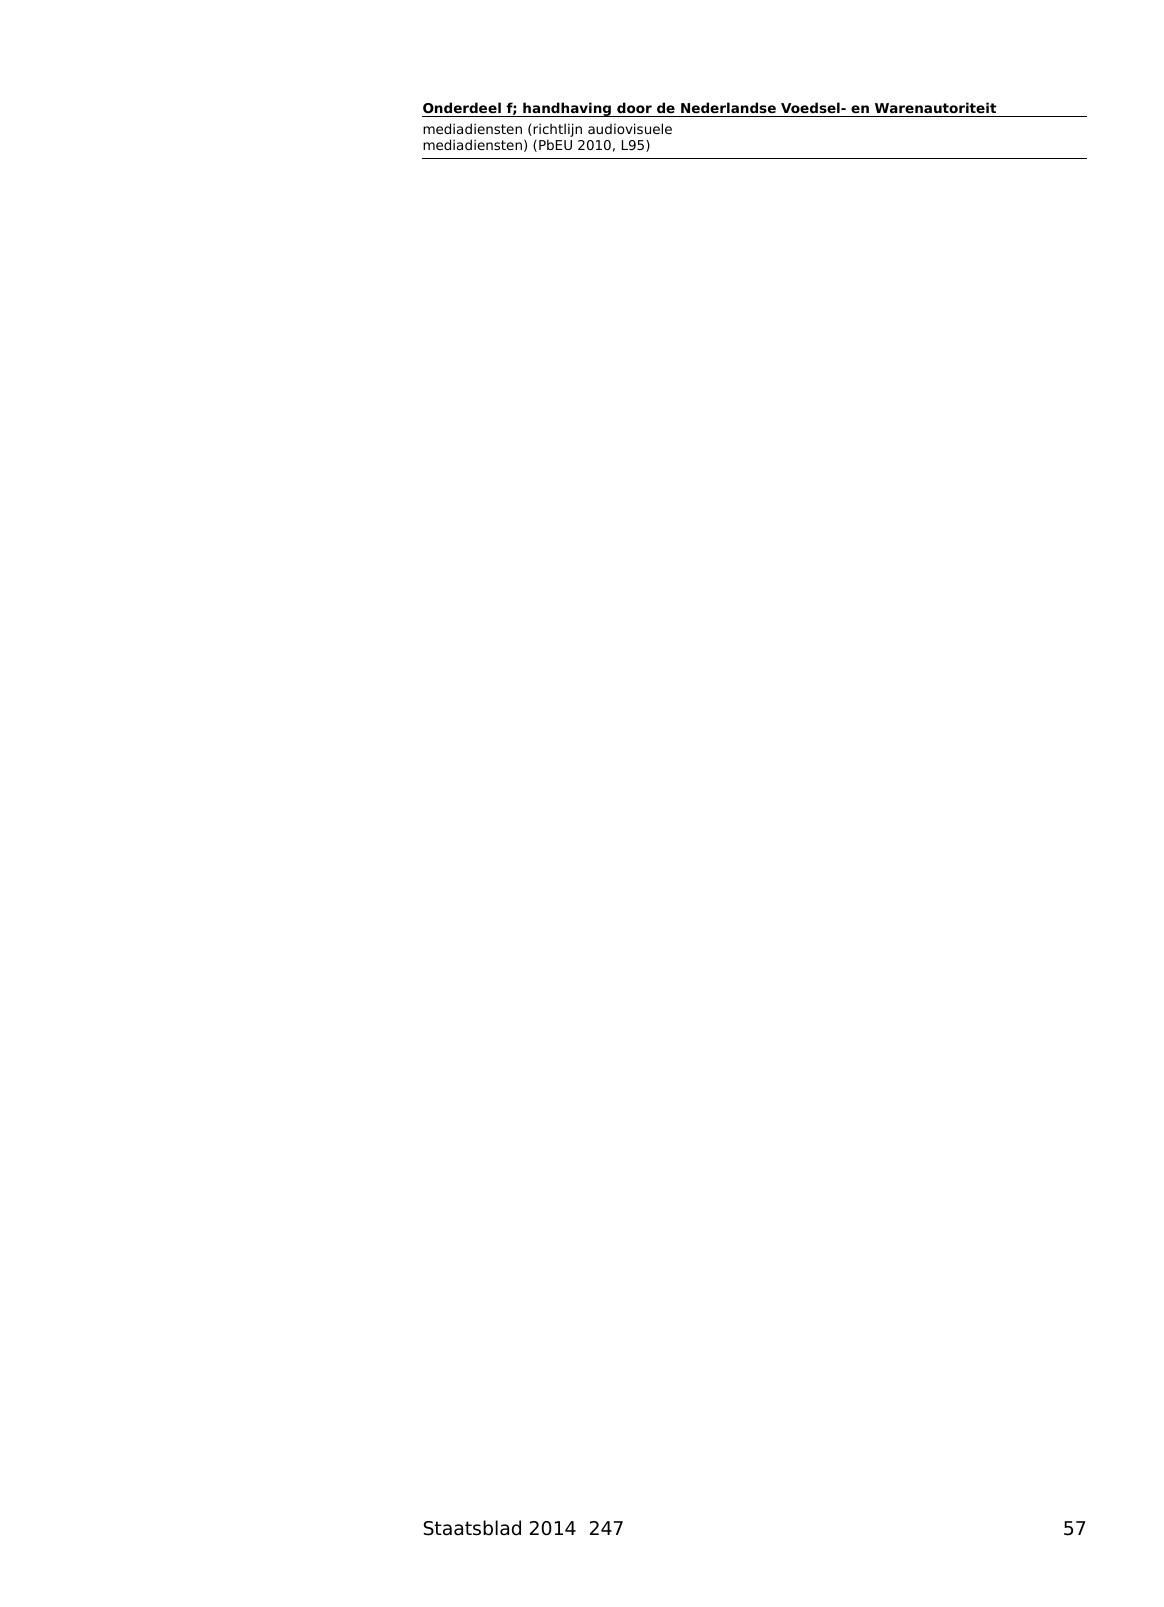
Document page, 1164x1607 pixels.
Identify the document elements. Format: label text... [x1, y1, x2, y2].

table_cell mediadiensten (richtlijn audiovisuele mediadiensten) (PbEU 2010, L95) [422, 117, 754, 158]
table_header Onderdeel f; handhaving door de Nederlandse Voedsel- en Warenautoriteit [422, 100, 1087, 116]
table_cell [754, 117, 1087, 158]
